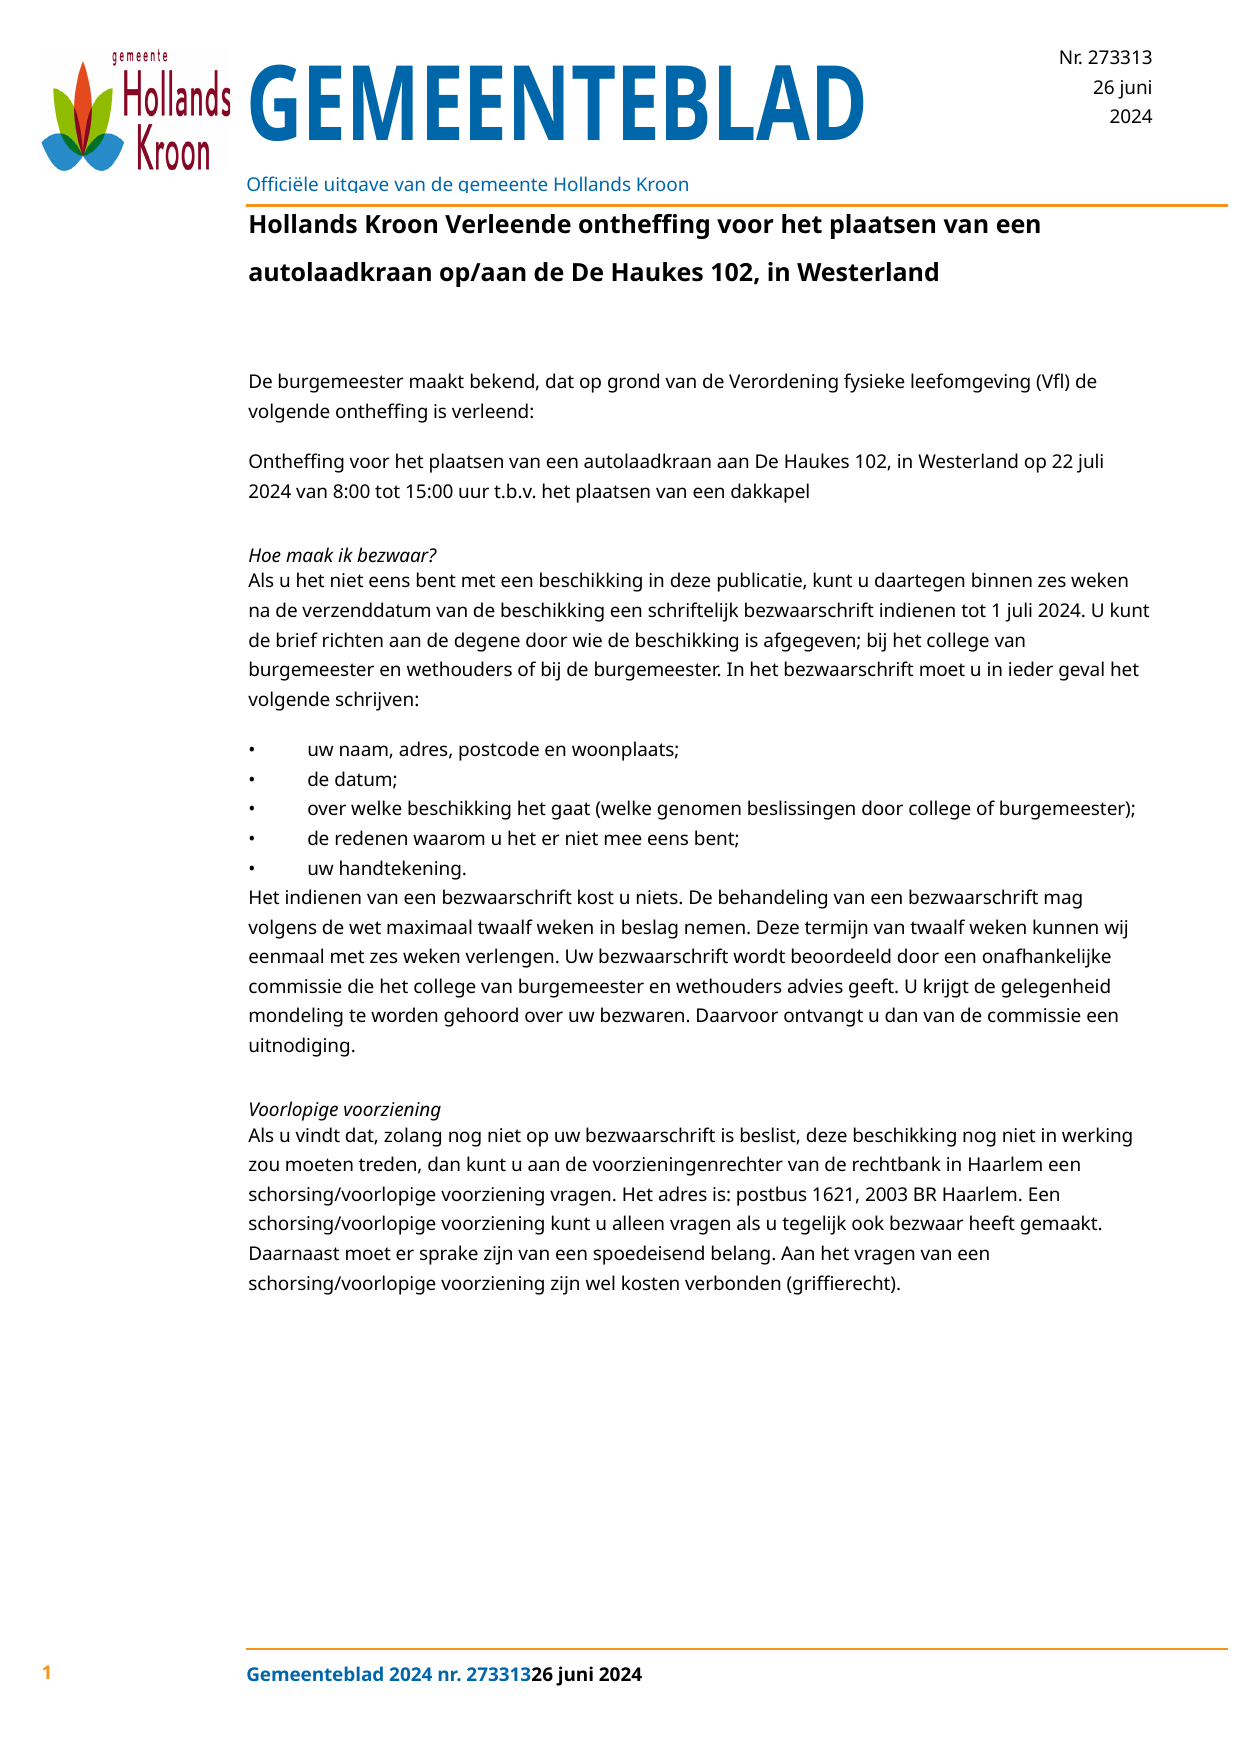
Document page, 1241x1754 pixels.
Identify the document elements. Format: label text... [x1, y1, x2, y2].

list de redenen waarom u het er niet mee eens bent; [248, 825, 1152, 851]
picture [41, 47, 231, 172]
list uw naam, adres, postcode en woonplaats; [248, 736, 1152, 762]
text Het indienen van een bezwaarschrift kost u niets. De behandeling van een bezwaarschrift mag volgens de wet maximaal twaalf weken in beslag nemen. Deze termijn van twaalf weken kunnen wij eenmaal met zes weken verlengen. Uw bezwaarschrift wordt beoordeeld door een onafhankelijke commissie die het college van burgemeester en wethouders advies geeft. U krijgt de gelegenheid mondeling te worden gehoord over uw bezwaren. Daarvoor ontvangt u dan van de commissie een uitnodiging. [248, 884, 1152, 1058]
text Als u het niet eens bent met een beschikking in deze publicatie, kunt u daartegen binnen zes weken na de verzenddatum van de beschikking een schriftelijk bezwaarschrift indienen tot 1 juli 2024. U kunt de brief richten aan de degene door wie de beschikking is afgegeven; bij het college van burgemeester en wethouders of bij de burgemeester. In het bezwaarschrift moet u in ieder geval het volgende schrijven: [248, 568, 1152, 712]
list over welke beschikking het gaat (welke genomen beslissingen door college of burgemeester); [248, 796, 1152, 821]
text Ontheffing voor het plaatsen van een autolaadkraan aan De Haukes 102, in Westerland op 22 juli 2024 van 8:00 tot 15:00 uur t.b.v. het plaatsen van een dakkapel [248, 448, 1152, 504]
text Hollands Kroon Verleende ontheffing voor het plaatsen van een autolaadkraan op/aan de De Haukes 102, in Westerland [248, 207, 1152, 288]
list uw handtekening. [248, 855, 1152, 880]
text Als u vindt dat, zolang nog niet op uw bezwaarschrift is beslist, deze beschikking nog niet in werking zou moeten treden, dan kunt u aan de voorzieningenrechter van de rechtbank in Haarlem een schorsing/voorlopige voorziening vragen. Het adres is: postbus 1621, 2003 BR Haarlem. Een schorsing/voorlopige voorziening kunt u alleen vragen als u tegelijk ook bezwaar heeft gemaakt. Daarnaast moet er sprake zijn van een spoedeisend belang. Aan het vragen van een schorsing/voorlopige voorziening zijn wel kosten verbonden (griffierecht). [248, 1122, 1152, 1296]
list de datum; [248, 766, 1152, 792]
text Hoe maak ik bezwaar? [248, 542, 1152, 568]
text Voorlopige voorziening [248, 1096, 1152, 1122]
text De burgemeester maakt bekend, dat op grond van de Verordening fysieke leefomgeving (Vfl) de volgende ontheffing is verleend: [248, 368, 1152, 424]
